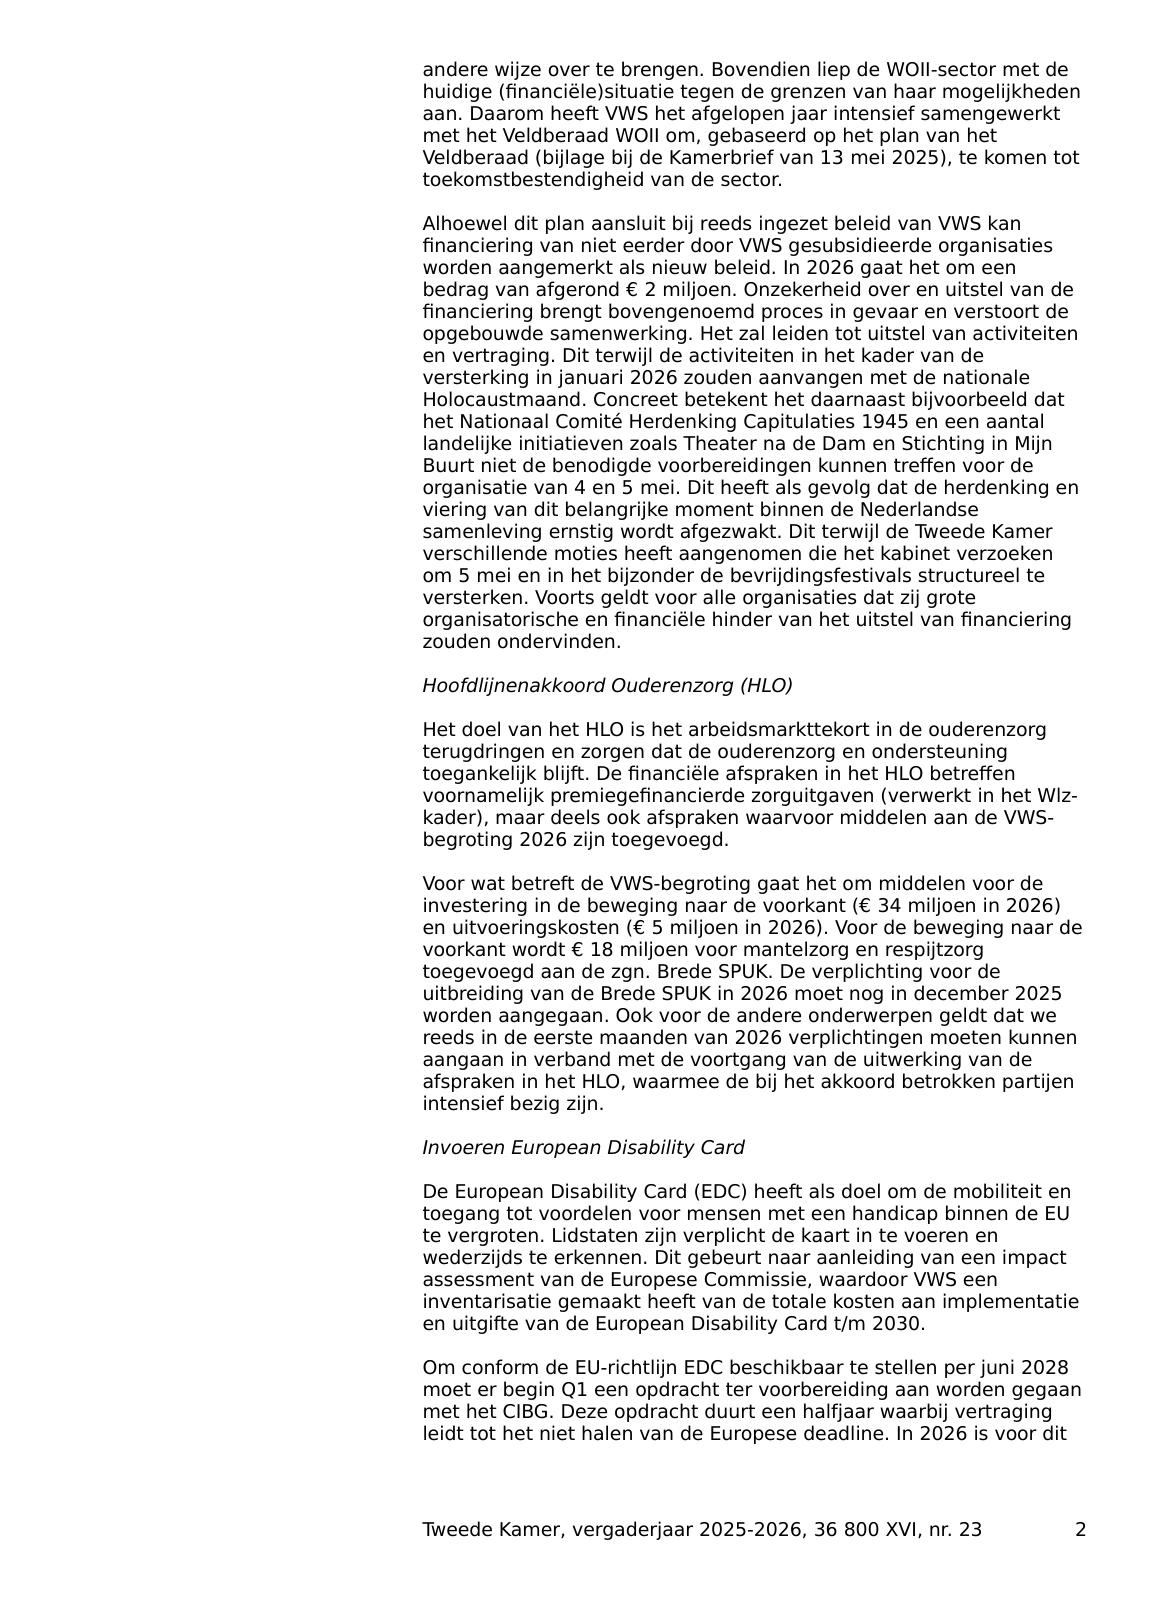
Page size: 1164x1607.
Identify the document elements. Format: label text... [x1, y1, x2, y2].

text De European Disability Card (EDC) heeft als doel om de mobiliteit en toegang tot voordelen voor mensen met een handicap binnen de EU te vergroten. Lidstaten zijn verplicht de kaart in te voeren en wederzijds te erkennen. Dit gebeurt naar aanleiding van een impact assessment van de Europese Commissie, waardoor VWS een inventarisatie gemaakt heeft van de totale kosten aan implementatie en uitgifte van de European Disability Card t/m 2030. [422, 1181, 1087, 1335]
subtitle Hoofdlijnenakkoord Ouderenzorg (HLO) [422, 675, 1087, 697]
text Het doel van het HLO is het arbeidsmarkttekort in de ouderenzorg terugdringen en zorgen dat de ouderenzorg en ondersteuning toegankelijk blijft. De financiële afspraken in het HLO betreffen voornamelijk premiegefinancierde zorguitgaven (verwerkt in het Wlz-kader), maar deels ook afspraken waarvoor middelen aan de VWS-begroting 2026 zijn toegevoegd. [422, 719, 1087, 851]
text Om conform de EU-richtlijn EDC beschikbaar te stellen per juni 2028 moet er begin Q1 een opdracht ter voorbereiding aan worden gegaan met het CIBG. Deze opdracht duurt een halfjaar waarbij vertraging leidt tot het niet halen van de Europese deadline. In 2026 is voor dit [422, 1357, 1087, 1445]
text Voor wat betreft de VWS-begroting gaat het om middelen voor de investering in de beweging naar de voorkant (€ 34 miljoen in 2026) en uitvoeringskosten (€ 5 miljoen in 2026). Voor de beweging naar de voorkant wordt € 18 miljoen voor mantelzorg en respijtzorg toegevoegd aan de zgn. Brede SPUK. De verplichting voor de uitbreiding van de Brede SPUK in 2026 moet nog in december 2025 worden aangegaan. Ook voor de andere onderwerpen geldt dat we reeds in de eerste maanden van 2026 verplichtingen moeten kunnen aangaan in verband met de voortgang van de uitwerking van de afspraken in het HLO, waarmee de bij het akkoord betrokken partijen intensief bezig zijn. [422, 873, 1087, 1115]
text andere wijze over te brengen. Bovendien liep de WOII-sector met de huidige (financiële)situatie tegen de grenzen van haar mogelijkheden aan. Daarom heeft VWS het afgelopen jaar intensief samengewerkt met het Veldberaad WOII om, gebaseerd op het plan van het Veldberaad (bijlage bij de Kamerbrief van 13 mei 2025), te komen tot toekomstbestendigheid van de sector. [422, 59, 1087, 191]
subtitle Invoeren European Disability Card [422, 1137, 1087, 1159]
text Alhoewel dit plan aansluit bij reeds ingezet beleid van VWS kan financiering van niet eerder door VWS gesubsidieerde organisaties worden aangemerkt als nieuw beleid. In 2026 gaat het om een bedrag van afgerond € 2 miljoen. Onzekerheid over en uitstel van de financiering brengt bovengenoemd proces in gevaar en verstoort de opgebouwde samenwerking. Het zal leiden tot uitstel van activiteiten en vertraging. Dit terwijl de activiteiten in het kader van de versterking in januari 2026 zouden aanvangen met de nationale Holocaustmaand. Concreet betekent het daarnaast bijvoorbeeld dat het Nationaal Comité Herdenking Capitulaties 1945 en een aantal landelijke initiatieven zoals Theater na de Dam en Stichting in Mijn Buurt niet de benodigde voorbereidingen kunnen treffen voor de organisatie van 4 en 5 mei. Dit heeft als gevolg dat de herdenking en viering van dit belangrijke moment binnen de Nederlandse samenleving ernstig wordt afgezwakt. Dit terwijl de Tweede Kamer verschillende moties heeft aangenomen die het kabinet verzoeken om 5 mei en in het bijzonder de bevrijdingsfestivals structureel te versterken. Voorts geldt voor alle organisaties dat zij grote organisatorische en financiële hinder van het uitstel van financiering zouden ondervinden. [422, 213, 1087, 653]
